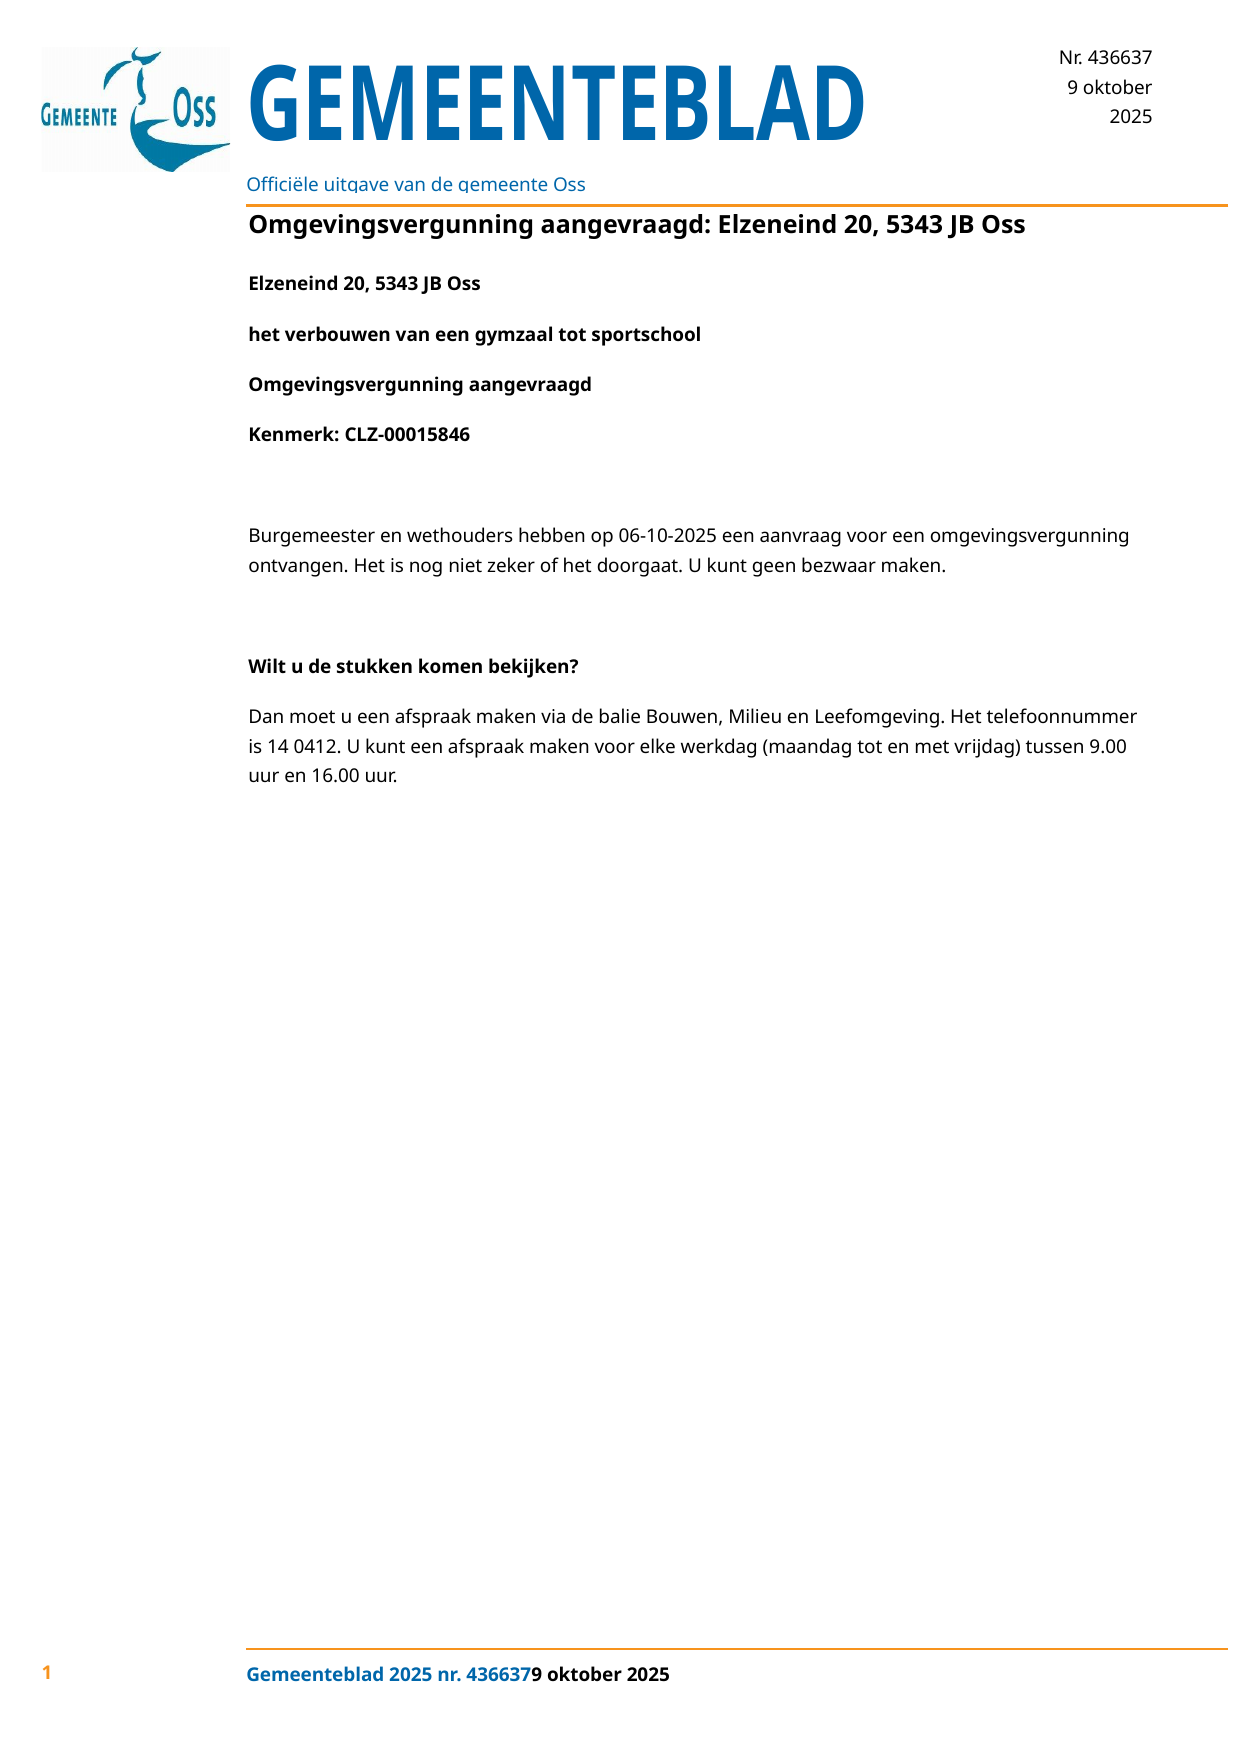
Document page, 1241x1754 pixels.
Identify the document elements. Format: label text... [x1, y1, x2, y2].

text Burgemeester en wethouders hebben op 06-10-2025 een aanvraag voor een omgevingsvergunning ontvangen. Het is nog niet zeker of het doorgaat. U kunt geen bezwaar maken. [248, 522, 1152, 578]
text Wilt u de stukken komen bekijken? [248, 653, 1152, 678]
text Omgevingsvergunning aangevraagd [248, 371, 1152, 397]
text Elzeneind 20, 5343 JB Oss [248, 270, 1152, 296]
text het verbouwen van een gymzaal tot sportschool [248, 321, 1152, 346]
text Omgevingsvergunning aangevraagd: Elzeneind 20, 5343 JB Oss [248, 207, 1152, 241]
text Kenmerk: CLZ-00015846 [248, 422, 1152, 447]
picture [41, 47, 231, 172]
text Dan moet u een afspraak maken via de balie Bouwen, Milieu en Leefomgeving. Het telefoonnummer is 14 0412. U kunt een afspraak maken voor elke werkdag (maandag tot en met vrijdag) tussen 9.00 uur en 16.00 uur. [248, 703, 1152, 788]
